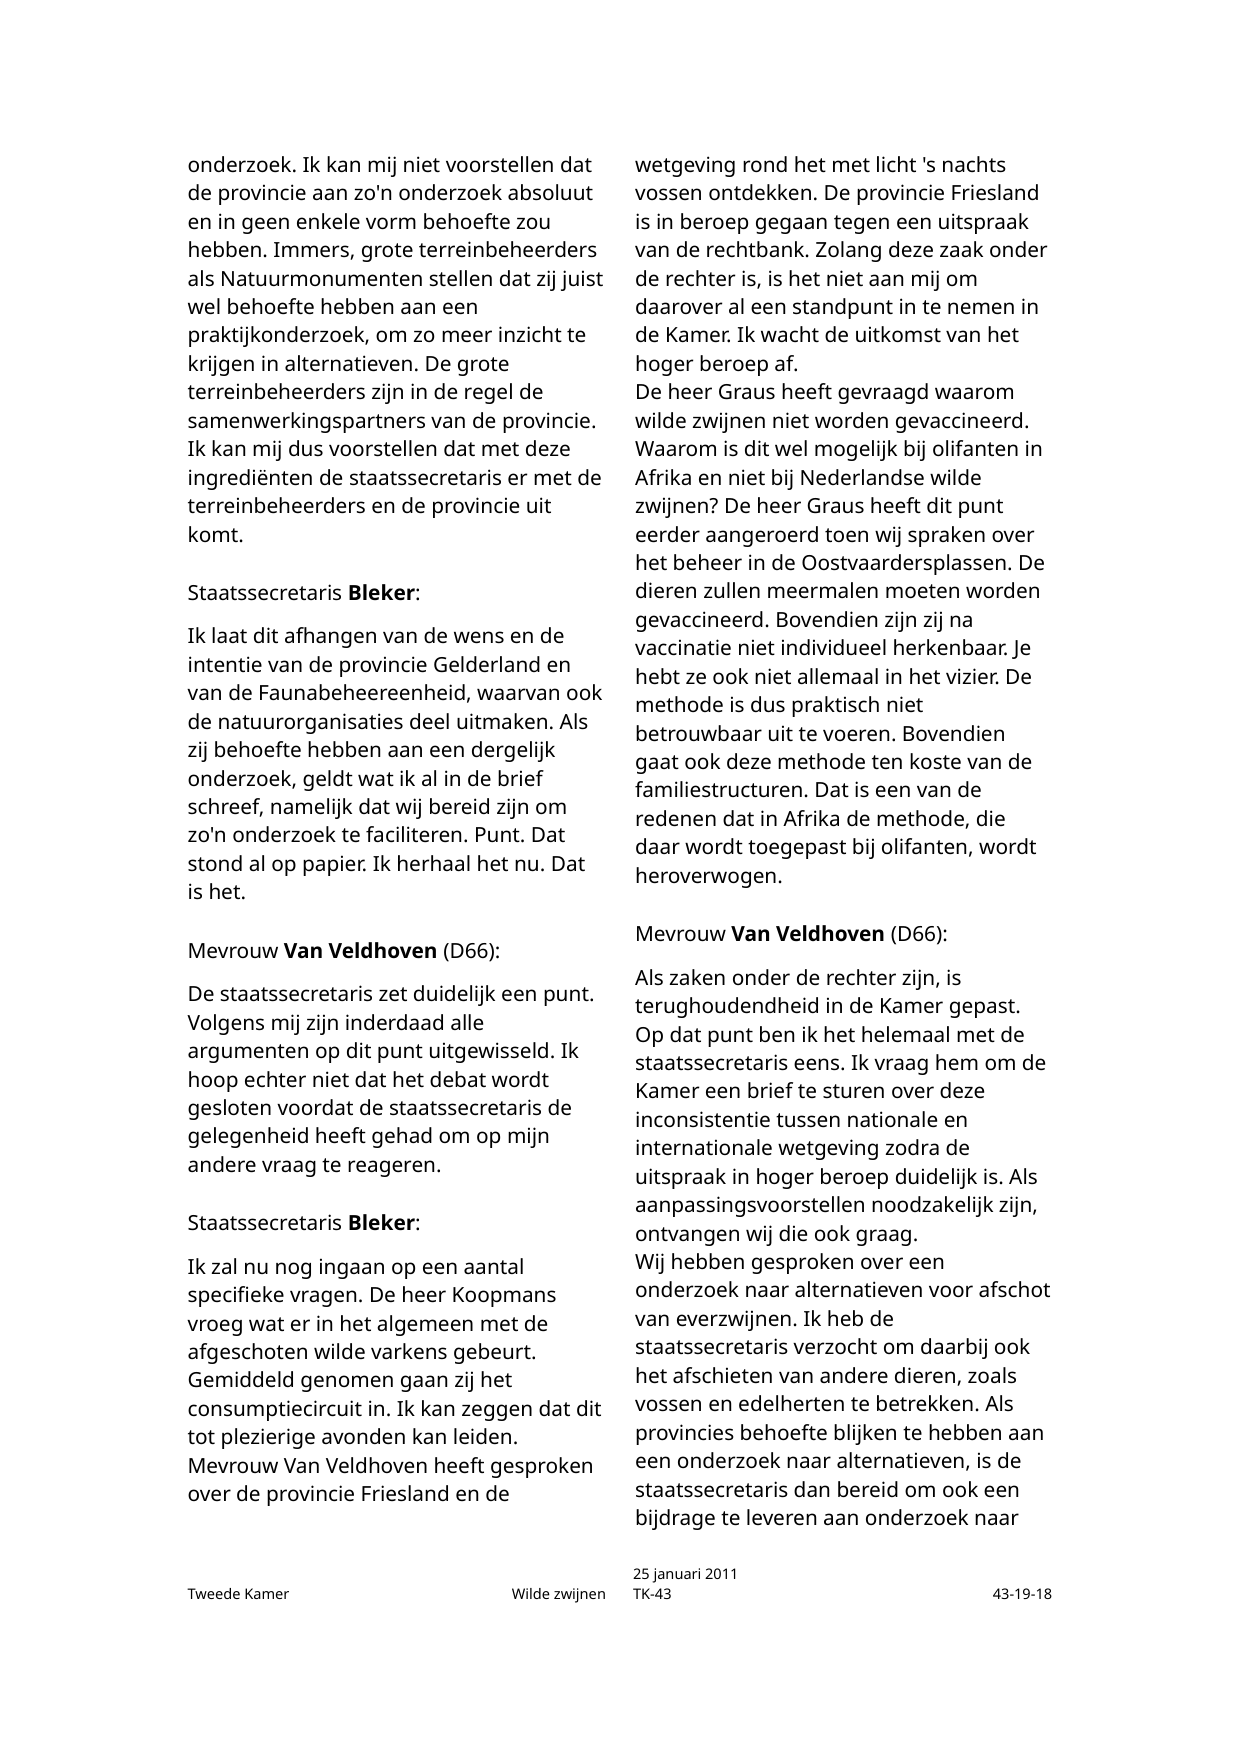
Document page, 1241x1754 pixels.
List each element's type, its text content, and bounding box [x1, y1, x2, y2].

text wetgeving rond het met licht 's nachts vossen ontdekken. De provincie Friesland is in beroep gegaan tegen een uitspraak van de rechtbank. Zolang deze zaak onder de rechter is, is het niet aan mij om daarover al een standpunt in te nemen in de Kamer. Ik wacht de uitkomst van het hoger beroep af. [635, 150, 1053, 377]
text Mevrouw Van Veldhoven heeft gesproken over de provincie Friesland en de [187, 1451, 605, 1508]
text Wij hebben gesproken over een onderzoek naar alternatieven voor afschot van everzwijnen. Ik heb de staatssecretaris verzocht om daarbij ook het afschieten van andere dieren, zoals vossen en edelherten te betrekken. Als provincies behoefte blijken te hebben aan een onderzoek naar alternatieven, is de staatssecretaris dan bereid om ook een bijdrage te leveren aan onderzoek naar [635, 1247, 1053, 1532]
text Staatssecretaris Bleker: [187, 578, 605, 607]
text De heer Graus heeft gevraagd waarom wilde zwijnen niet worden gevaccineerd. Waarom is dit wel mogelijk bij olifanten in Afrika en niet bij Nederlandse wilde zwijnen? De heer Graus heeft dit punt eerder aangeroerd toen wij spraken over het beheer in de Oostvaardersplassen. De dieren zullen meermalen moeten worden gevaccineerd. Bovendien zijn zij na vaccinatie niet individueel herkenbaar. Je hebt ze ook niet allemaal in het vizier. De methode is dus praktisch niet betrouwbaar uit te voeren. Bovendien gaat ook deze methode ten koste van de familiestructuren. Dat is een van de redenen dat in Afrika de methode, die daar wordt toegepast bij olifanten, wordt heroverwogen. [635, 377, 1053, 889]
text Ik zal nu nog ingaan op een aantal specifieke vragen. De heer Koopmans vroeg wat er in het algemeen met de afgeschoten wilde varkens gebeurt. Gemiddeld genomen gaan zij het consumptiecircuit in. Ik kan zeggen dat dit tot plezierige avonden kan leiden. [187, 1252, 605, 1451]
text Mevrouw Van Veldhoven (D66): [187, 936, 605, 964]
text Mevrouw Van Veldhoven (D66): [635, 919, 1053, 948]
text Als zaken onder de rechter zijn, is terughoudendheid in de Kamer gepast. Op dat punt ben ik het helemaal met de staatssecretaris eens. Ik vraag hem om de Kamer een brief te sturen over deze inconsistentie tussen nationale en internationale wetgeving zodra de uitspraak in hoger beroep duidelijk is. Als aanpassingsvoorstellen noodzakelijk zijn, ontvangen wij die ook graag. [635, 963, 1053, 1247]
text onderzoek. Ik kan mij niet voorstellen dat de provincie aan zo'n onderzoek absoluut en in geen enkele vorm behoefte zou hebben. Immers, grote terreinbeheerders als Natuurmonumenten stellen dat zij juist wel behoefte hebben aan een praktijkonderzoek, om zo meer inzicht te krijgen in alternatieven. De grote terreinbeheerders zijn in de regel de samenwerkingspartners van de provincie. Ik kan mij dus voorstellen dat met deze ingrediënten de staatssecretaris er met de terreinbeheerders en de provincie uit komt. [187, 150, 605, 548]
text Ik laat dit afhangen van de wens en de intentie van de provincie Gelderland en van de Faunabeheereenheid, waarvan ook de natuurorganisaties deel uitmaken. Als zij behoefte hebben aan een dergelijk onderzoek, geldt wat ik al in de brief schreef, namelijk dat wij bereid zijn om zo'n onderzoek te faciliteren. Punt. Dat stond al op papier. Ik herhaal het nu. Dat is het. [187, 622, 605, 906]
text De staatssecretaris zet duidelijk een punt. Volgens mij zijn inderdaad alle argumenten op dit punt uitgewisseld. Ik hoop echter niet dat het debat wordt gesloten voordat de staatssecretaris de gelegenheid heeft gehad om op mijn andere vraag te reageren. [187, 979, 605, 1178]
text Staatssecretaris Bleker: [187, 1208, 605, 1237]
